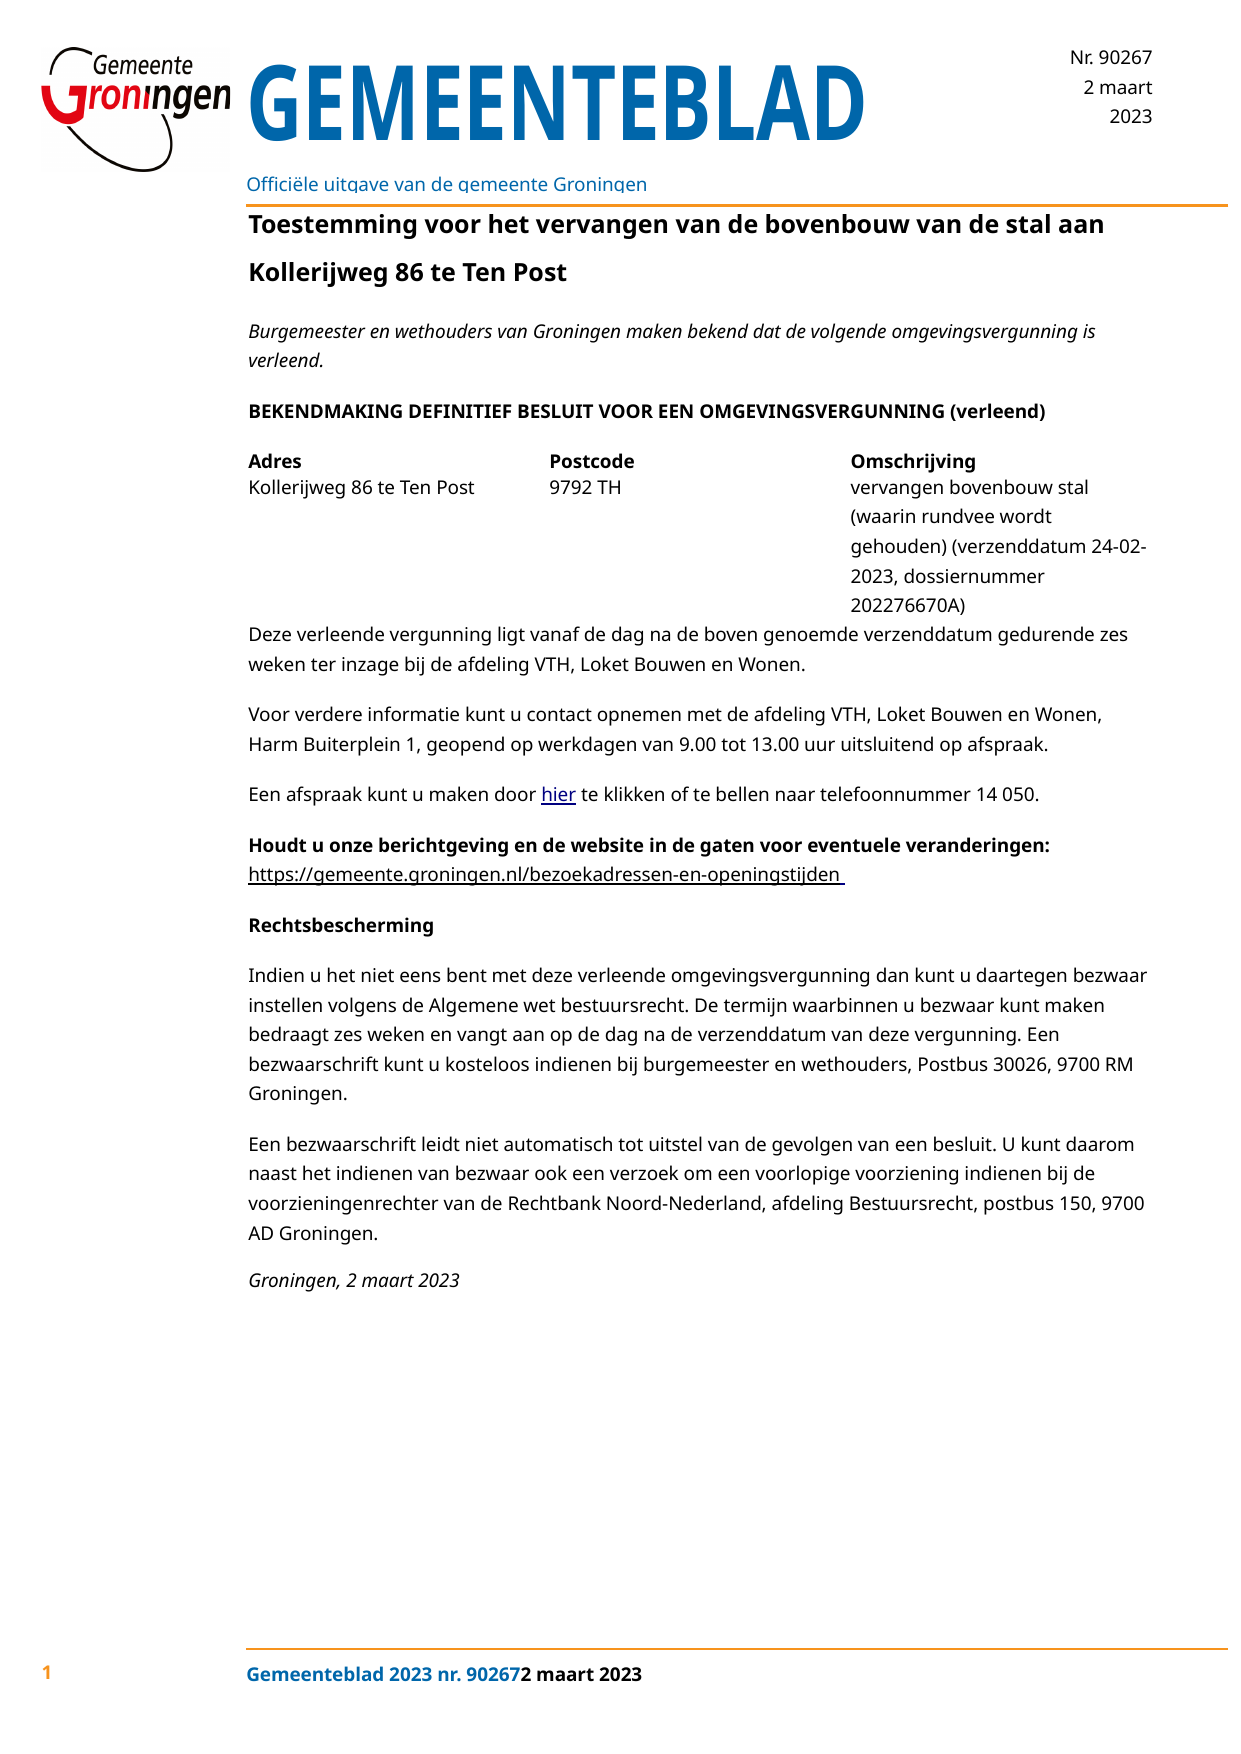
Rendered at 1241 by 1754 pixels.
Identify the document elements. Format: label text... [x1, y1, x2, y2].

picture [41, 47, 231, 172]
table_cell 9792 TH [549, 474, 850, 618]
table_header Postcode [549, 449, 850, 474]
text Voor verdere informatie kunt u contact opnemen met de afdeling VTH, Loket Bouwen en Wonen, Harm Buiterplein 1, geopend op werkdagen van 9.00 tot 13.00 uur uitsluitend op afspraak. [248, 701, 1152, 757]
text Groningen, 2 maart 2023 [248, 1268, 1152, 1293]
text Houdt u onze berichtgeving en de website in de gaten voor eventuele veranderingen: https://gemeente.groningen.nl/bezoekadressen-en-openingstijden [248, 832, 1152, 887]
table_header Omschrijving [850, 449, 1152, 474]
text Deze verleende vergunning ligt vanaf de dag na de boven genoemde verzenddatum gedurende zes weken ter inzage bij de afdeling VTH, Loket Bouwen en Wonen. [248, 621, 1152, 677]
text Een bezwaarschrift leidt niet automatisch tot uitstel van de gevolgen van een besluit. U kunt daarom naast het indienen van bezwaar ook een verzoek om een voorlopige voorziening indienen bij de voorzieningenrechter van de Rechtbank Noord-Nederland, afdeling Bestuursrecht, postbus 150, 9700 AD Groningen. [248, 1131, 1152, 1246]
text BEKENDMAKING DEFINITIEF BESLUIT VOOR EEN OMGEVINGSVERGUNNING (verleend) [248, 398, 1152, 424]
text Toestemming voor het vervangen van de bovenbouw van de stal aan Kollerijweg 86 te Ten Post [248, 207, 1152, 288]
table_cell Kollerijweg 86 te Ten Post [248, 474, 549, 618]
table_header Adres [248, 449, 549, 474]
table_cell vervangen bovenbouw stal (waarin rundvee wordt gehouden) (verzenddatum 24-02-2023, dossiernummer 202276670A) [850, 474, 1152, 618]
text Indien u het niet eens bent met deze verleende omgevingsvergunning dan kunt u daartegen bezwaar instellen volgens de Algemene wet bestuursrecht. De termijn waarbinnen u bezwaar kunt maken bedraagt zes weken en vangt aan op de dag na de verzenddatum van deze vergunning. Een bezwaarschrift kunt u kosteloos indienen bij burgemeester en wethouders, Postbus 30026, 9700 RM Groningen. [248, 962, 1152, 1106]
text Rechtsbescherming [248, 912, 1152, 938]
text Burgemeester en wethouders van Groningen maken bekend dat de volgende omgevingsvergunning is verleend. [248, 318, 1152, 373]
text Een afspraak kunt u maken door hier te klikken of te bellen naar telefoonnummer 14 050. [248, 781, 1152, 807]
